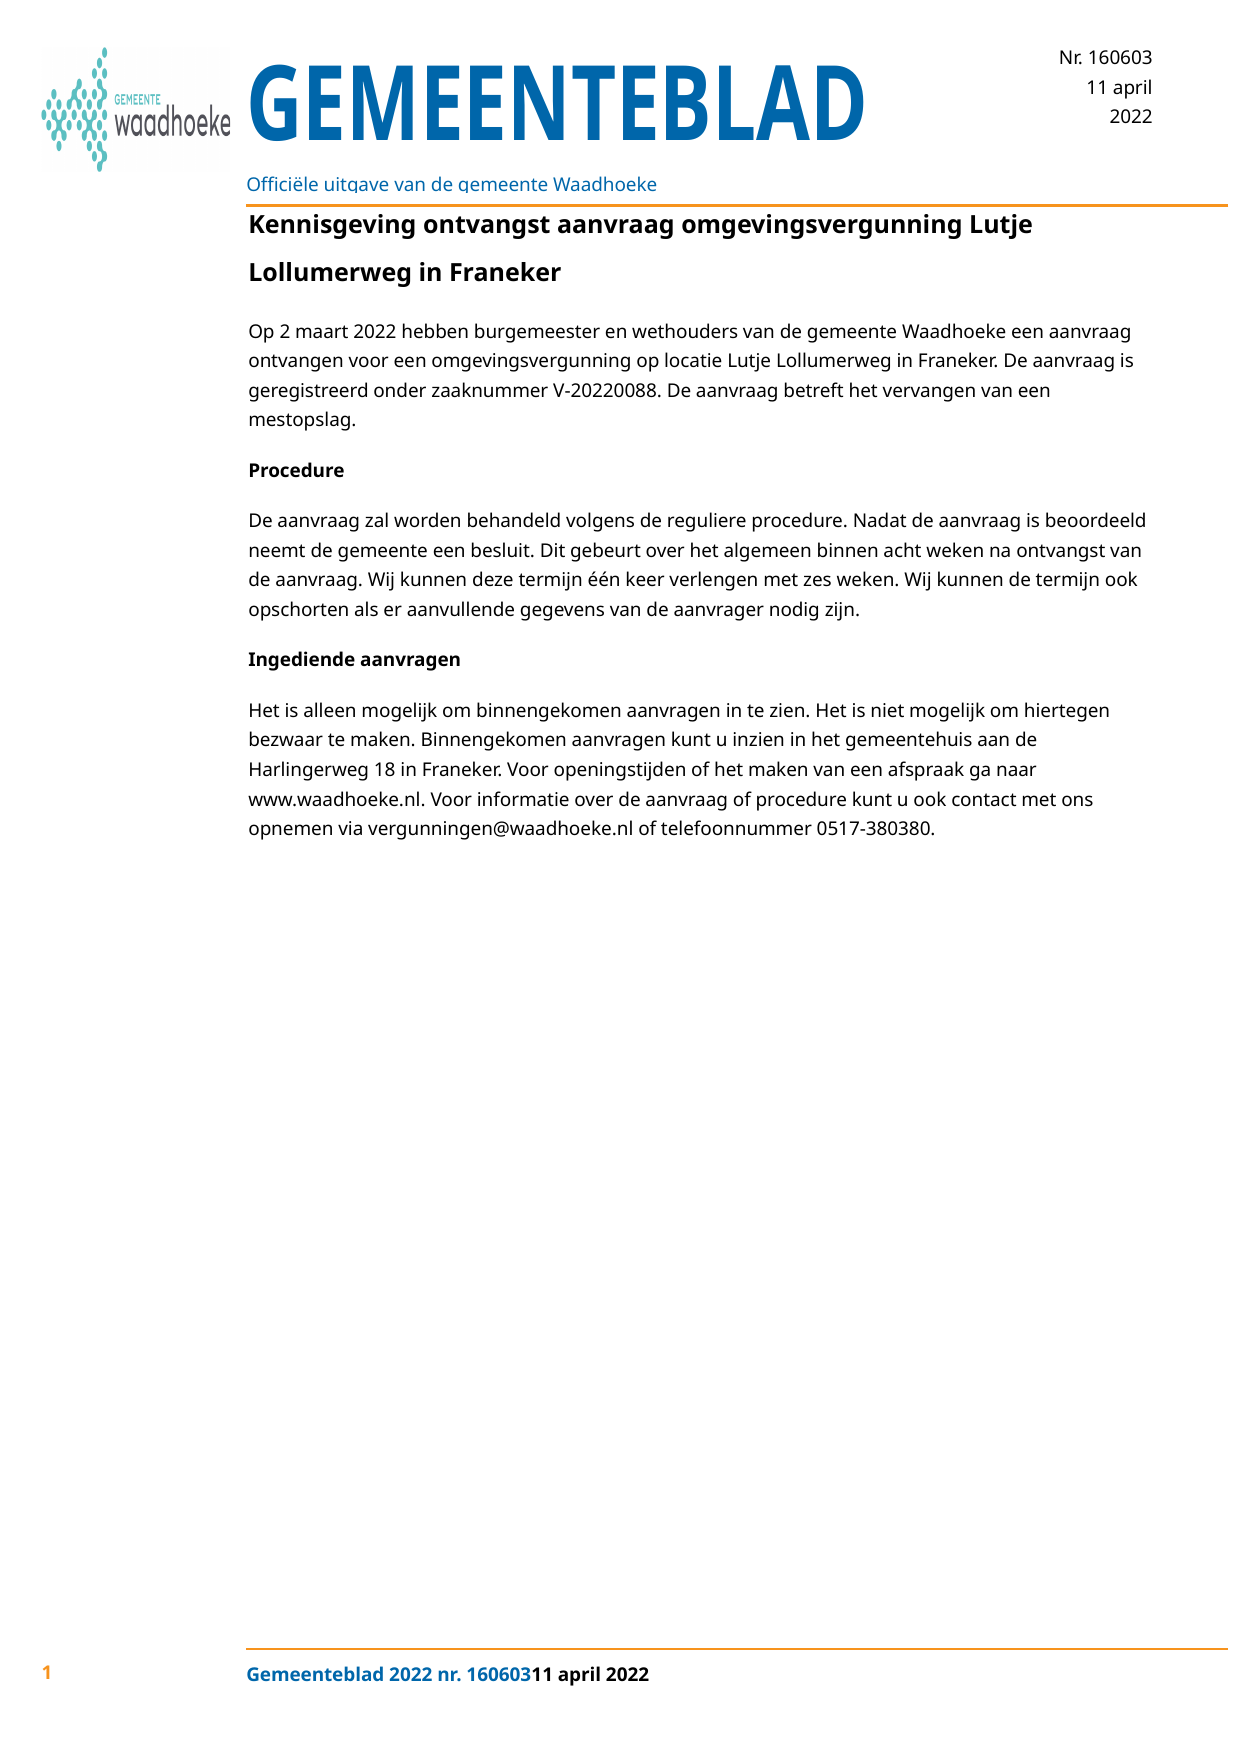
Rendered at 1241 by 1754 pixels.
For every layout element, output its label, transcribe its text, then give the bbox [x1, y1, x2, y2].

text Kennisgeving ontvangst aanvraag omgevingsvergunning Lutje Lollumerweg in Franeker [248, 207, 1152, 288]
text De aanvraag zal worden behandeld volgens de reguliere procedure. Nadat de aanvraag is beoordeeld neemt de gemeente een besluit. Dit gebeurt over het algemeen binnen acht weken na ontvangst van de aanvraag. Wij kunnen deze termijn één keer verlengen met zes weken. Wij kunnen de termijn ook opschorten als er aanvullende gegevens van de aanvrager nodig zijn. [248, 507, 1152, 622]
text Ingediende aanvragen [248, 647, 1152, 672]
picture [41, 47, 231, 172]
text Procedure [248, 457, 1152, 483]
text Het is alleen mogelijk om binnengekomen aanvragen in te zien. Het is niet mogelijk om hiertegen bezwaar te maken. Binnengekomen aanvragen kunt u inzien in het gemeentehuis aan de Harlingerweg 18 in Franeker. Voor openingstijden of het maken van een afspraak ga naar www.waadhoeke.nl. Voor informatie over de aanvraag of procedure kunt u ook contact met ons opnemen via vergunningen@waadhoeke.nl of telefoonnummer 0517-380380. [248, 697, 1152, 841]
text Op 2 maart 2022 hebben burgemeester en wethouders van de gemeente Waadhoeke een aanvraag ontvangen voor een omgevingsvergunning op locatie Lutje Lollumerweg in Franeker. De aanvraag is geregistreerd onder zaaknummer V-20220088. De aanvraag betreft het vervangen van een mestopslag. [248, 318, 1152, 432]
